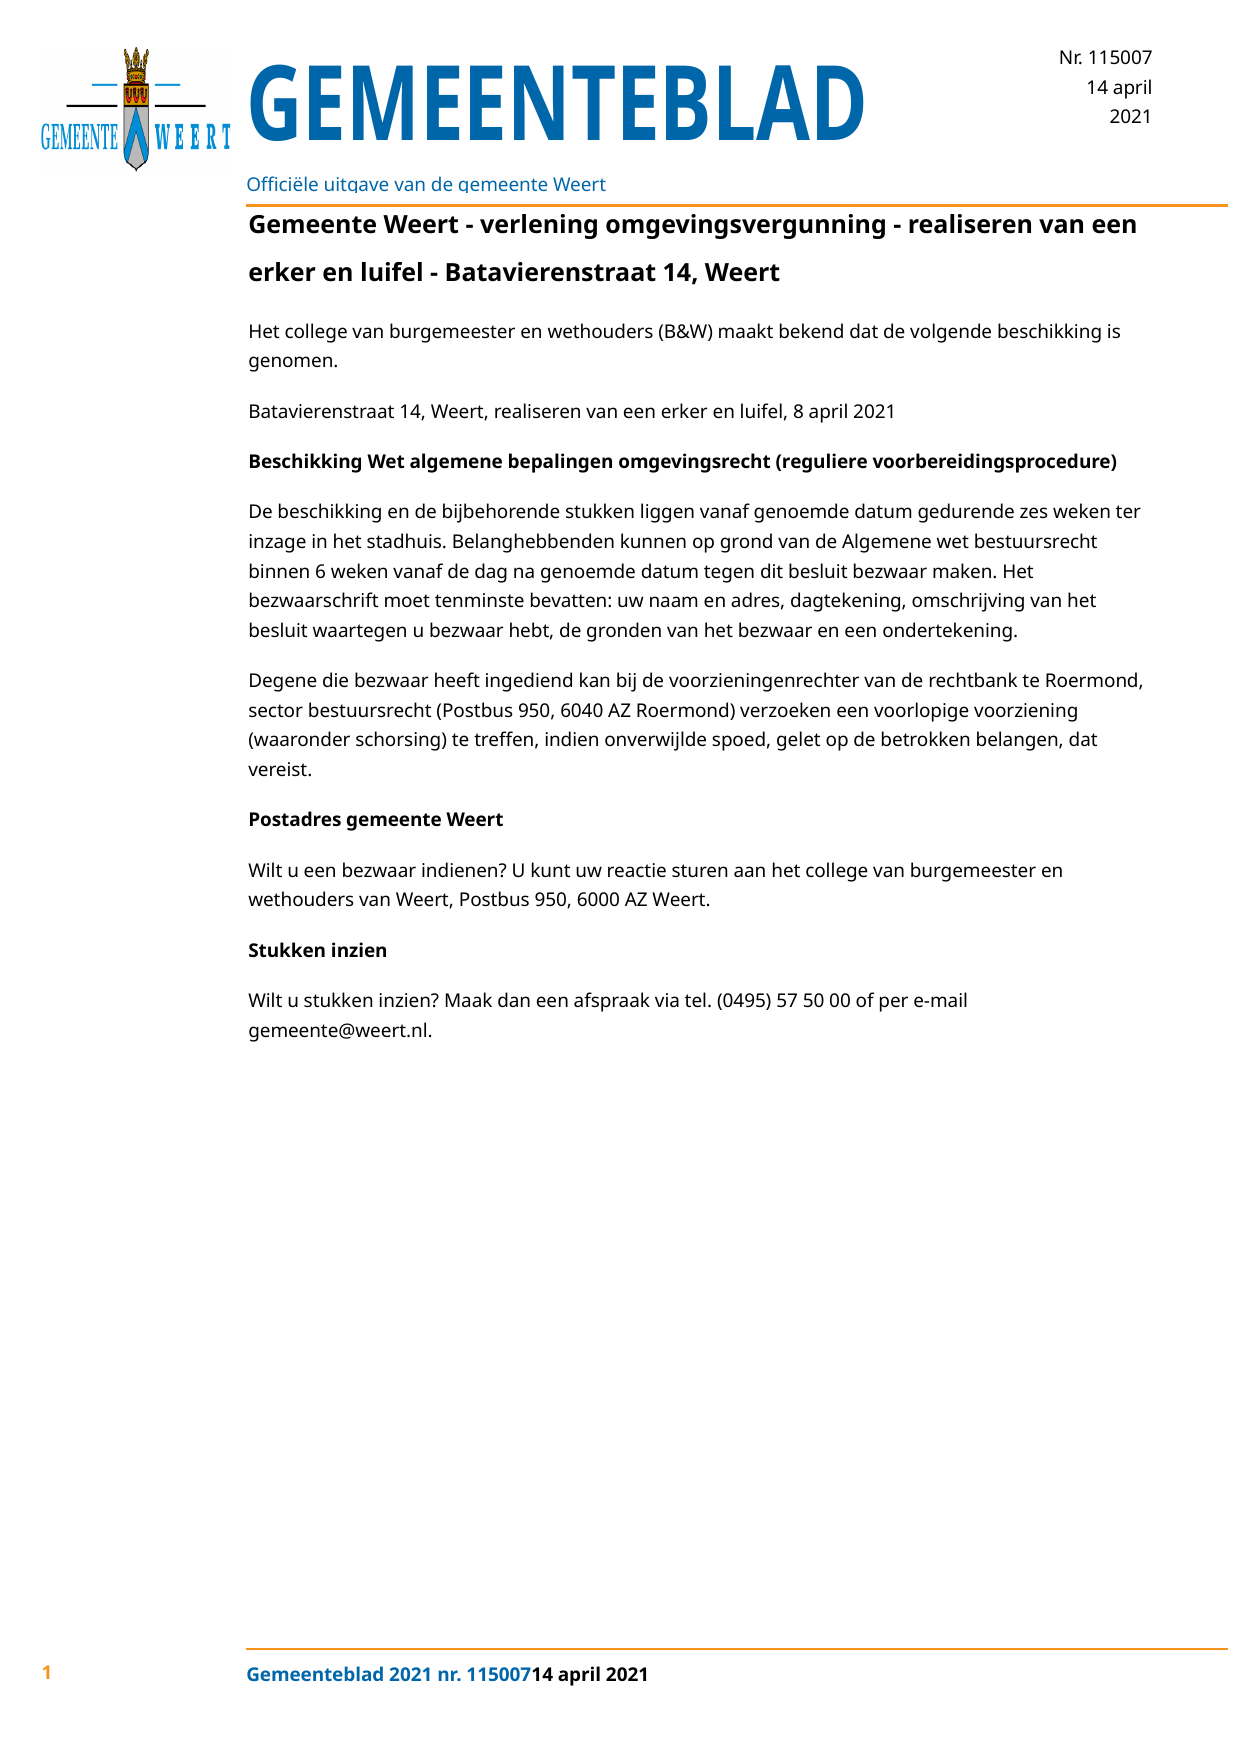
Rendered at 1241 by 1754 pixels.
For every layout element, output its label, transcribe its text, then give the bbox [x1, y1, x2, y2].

text Wilt u stukken inzien? Maak dan een afspraak via tel. (0495) 57 50 00 of per e-mail gemeente@weert.nl. [248, 987, 1152, 1043]
text Wilt u een bezwaar indienen? U kunt uw reactie sturen aan het college van burgemeester en wethouders van Weert, Postbus 950, 6000 AZ Weert. [248, 857, 1152, 912]
text Het college van burgemeester en wethouders (B&W) maakt bekend dat de volgende beschikking is genomen. [248, 318, 1152, 373]
text Batavierenstraat 14, Weert, realiseren van een erker en luifel, 8 april 2021 [248, 398, 1152, 424]
picture [41, 47, 231, 172]
text Stukken inzien [248, 937, 1152, 963]
text Postadres gemeente Weert [248, 807, 1152, 832]
text Gemeente Weert - verlening omgevingsvergunning - realiseren van een erker en luifel - Batavierenstraat 14, Weert [248, 207, 1152, 288]
text De beschikking en de bijbehorende stukken liggen vanaf genoemde datum gedurende zes weken ter inzage in het stadhuis. Belanghebbenden kunnen op grond van de Algemene wet bestuursrecht binnen 6 weken vanaf de dag na genoemde datum tegen dit besluit bezwaar maken. Het bezwaarschrift moet tenminste bevatten: uw naam en adres, dagtekening, omschrijving van het besluit waartegen u bezwaar hebt, de gronden van het bezwaar en een ondertekening. [248, 499, 1152, 643]
text Degene die bezwaar heeft ingediend kan bij de voorzieningenrechter van de rechtbank te Roermond, sector bestuursrecht (Postbus 950, 6040 AZ Roermond) verzoeken een voorlopige voorziening (waaronder schorsing) te treffen, indien onverwijlde spoed, gelet op de betrokken belangen, dat vereist. [248, 667, 1152, 782]
text Beschikking Wet algemene bepalingen omgevingsrecht (reguliere voorbereidingsprocedure) [248, 448, 1152, 474]
